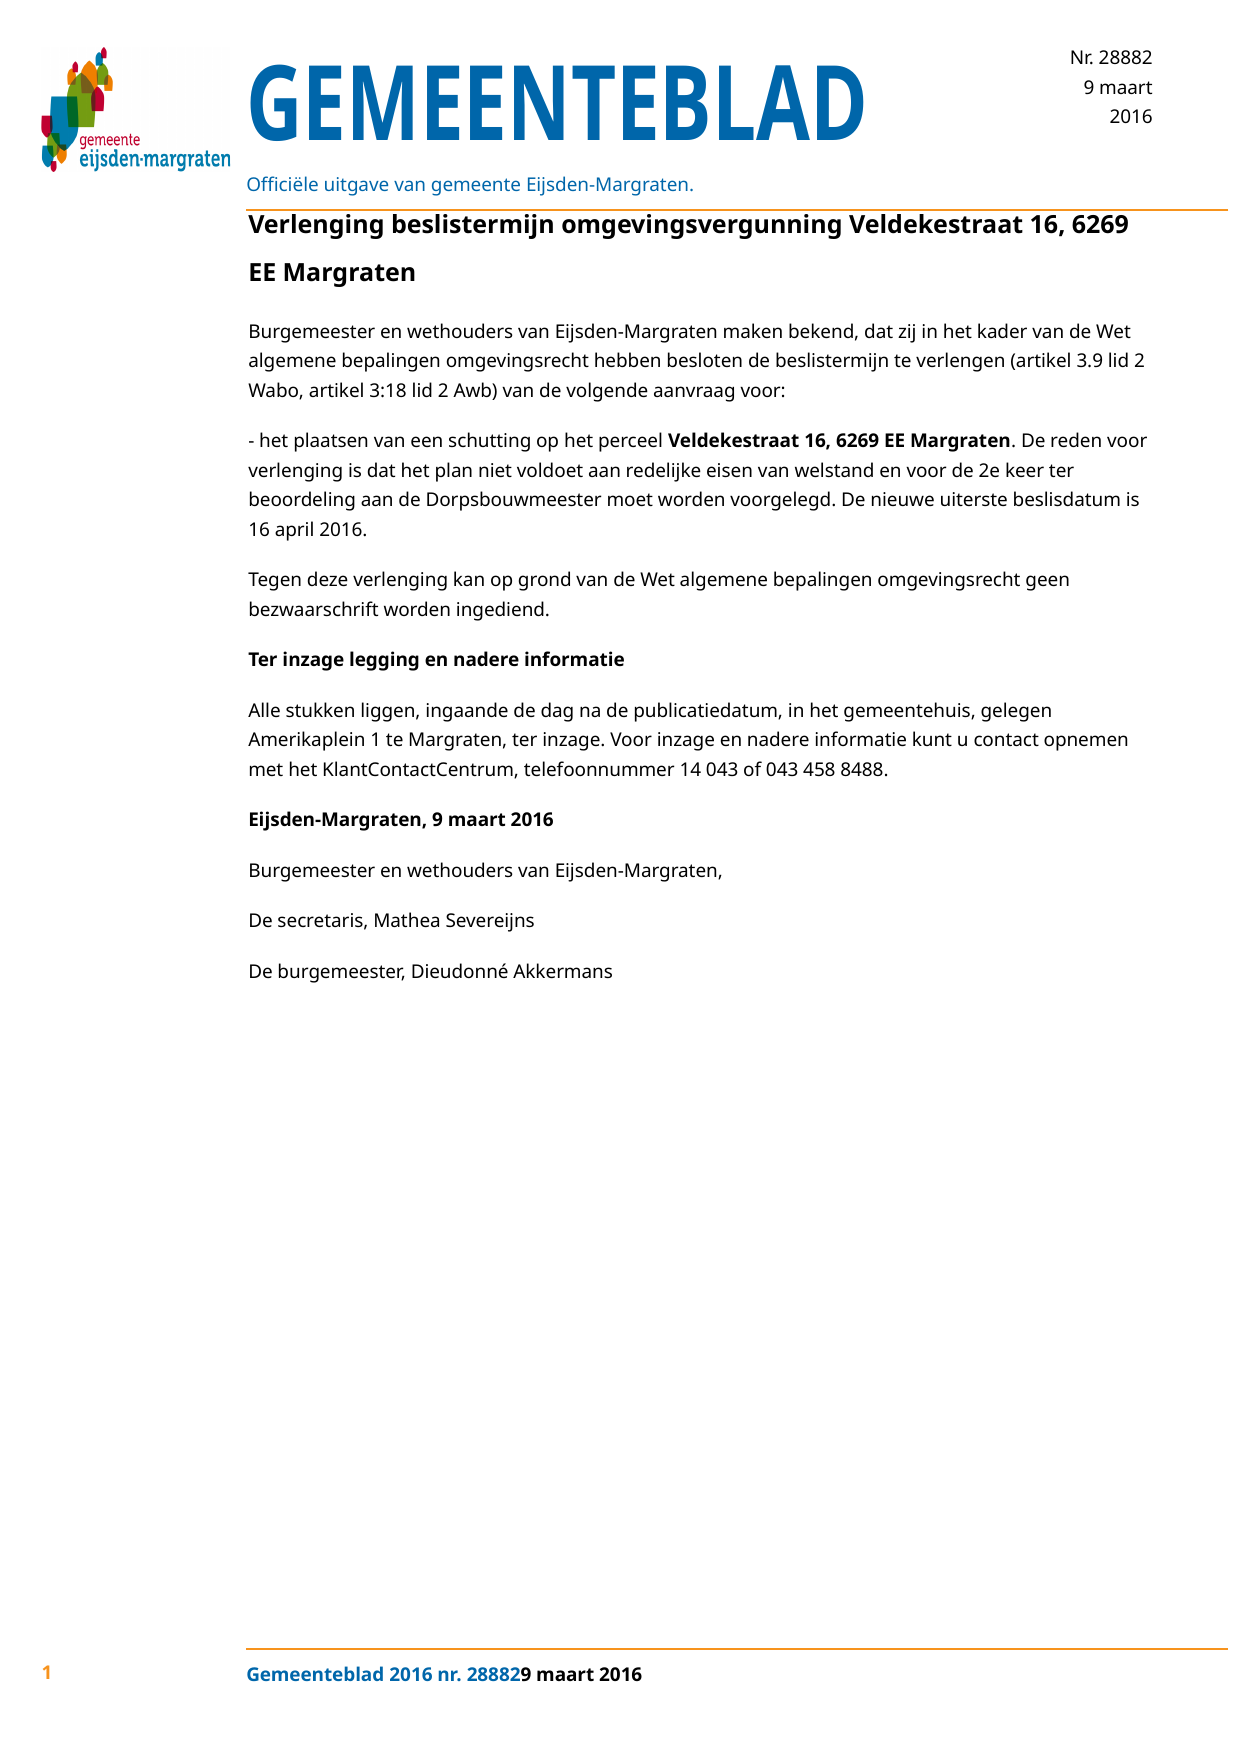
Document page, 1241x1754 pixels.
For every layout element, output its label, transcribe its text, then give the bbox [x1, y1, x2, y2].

text Burgemeester en wethouders van Eijsden-Margraten, [248, 857, 1152, 883]
text De secretaris, Mathea Severeijns [248, 907, 1152, 933]
text Alle stukken liggen, ingaande de dag na de publicatiedatum, in het gemeentehuis, gelegen Amerikaplein 1 te Margraten, ter inzage. Voor inzage en nadere informatie kunt u contact opnemen met het KlantContactCentrum, telefoonnummer 14 043 of 043 458 8488. [248, 697, 1152, 782]
text De burgemeester, Dieudonné Akkermans [248, 958, 1152, 984]
picture [41, 47, 231, 172]
text Tegen deze verlenging kan op grond van de Wet algemene bepalingen omgevingsrecht geen bezwaarschrift worden ingediend. [248, 567, 1152, 622]
text Ter inzage legging en nadere informatie [248, 647, 1152, 672]
text Burgemeester en wethouders van Eijsden-Margraten maken bekend, dat zij in het kader van de Wet algemene bepalingen omgevingsrecht hebben besloten de beslistermijn te verlengen (artikel 3.9 lid 2 Wabo, artikel 3:18 lid 2 Awb) van de volgende aanvraag voor: [248, 318, 1152, 403]
text - het plaatsen van een schutting op het perceel Veldekestraat 16, 6269 EE Margraten. De reden voor verlenging is dat het plan niet voldoet aan redelijke eisen van welstand en voor de 2e keer ter beoordeling aan de Dorpsbouwmeester moet worden voorgelegd. De nieuwe uiterste beslisdatum is 16 april 2016. [248, 427, 1152, 542]
text Verlenging beslistermijn omgevingsvergunning Veldekestraat 16, 6269 EE Margraten [248, 211, 1152, 288]
text Eijsden-Margraten, 9 maart 2016 [248, 807, 1152, 832]
